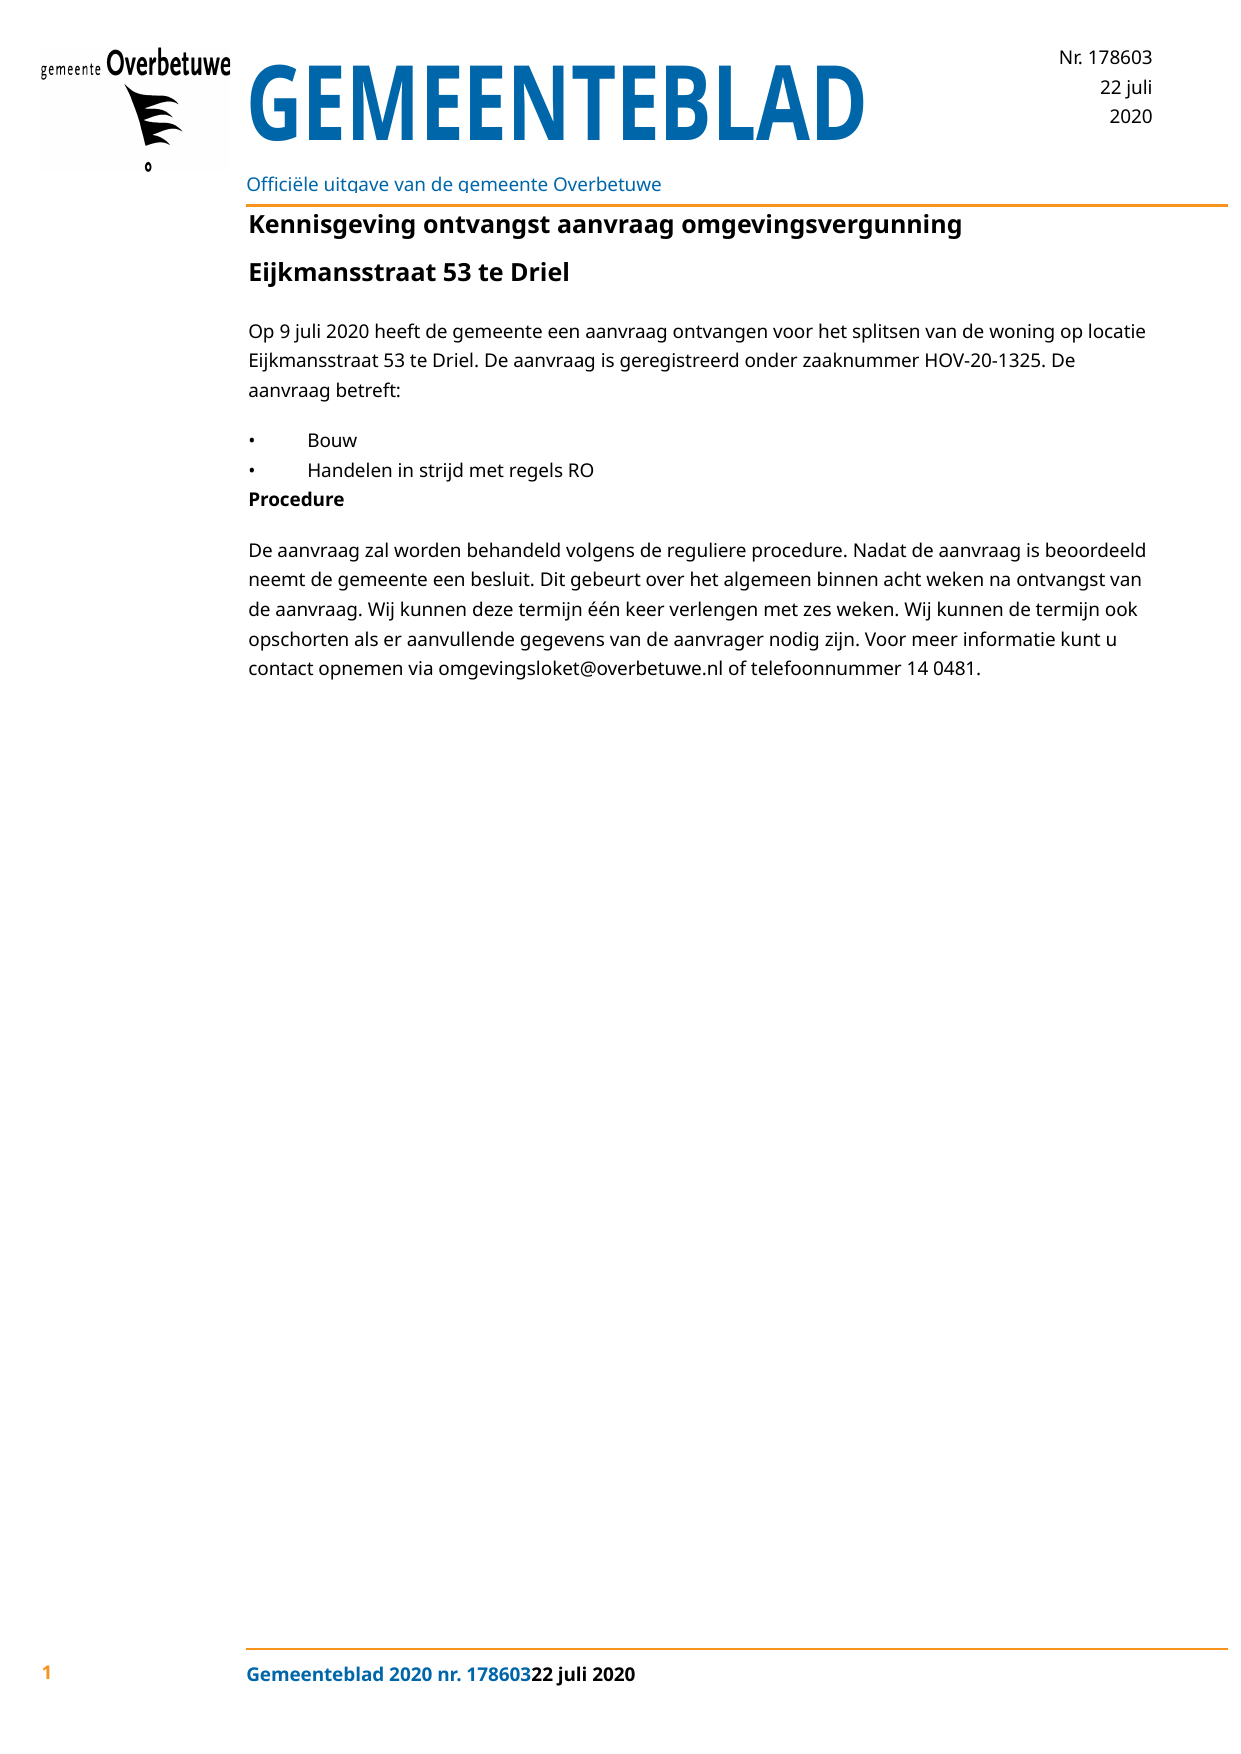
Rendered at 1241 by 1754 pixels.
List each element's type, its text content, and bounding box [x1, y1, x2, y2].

list Bouw [248, 427, 1152, 453]
picture [41, 47, 231, 172]
text Op 9 juli 2020 heeft de gemeente een aanvraag ontvangen voor het splitsen van de woning op locatie Eijkmansstraat 53 te Driel. De aanvraag is geregistreerd onder zaaknummer HOV-20-1325. De aanvraag betreft: [248, 318, 1152, 403]
text Kennisgeving ontvangst aanvraag omgevingsvergunning Eijkmansstraat 53 te Driel [248, 207, 1152, 288]
text De aanvraag zal worden behandeld volgens de reguliere procedure. Nadat de aanvraag is beoordeeld neemt de gemeente een besluit. Dit gebeurt over het algemeen binnen acht weken na ontvangst van de aanvraag. Wij kunnen deze termijn één keer verlengen met zes weken. Wij kunnen de termijn ook opschorten als er aanvullende gegevens van de aanvrager nodig zijn. Voor meer informatie kunt u contact opnemen via omgevingsloket@overbetuwe.nl of telefoonnummer 14 0481. [248, 537, 1152, 681]
list Handelen in strijd met regels RO [248, 457, 1152, 483]
text Procedure [248, 487, 1152, 512]
